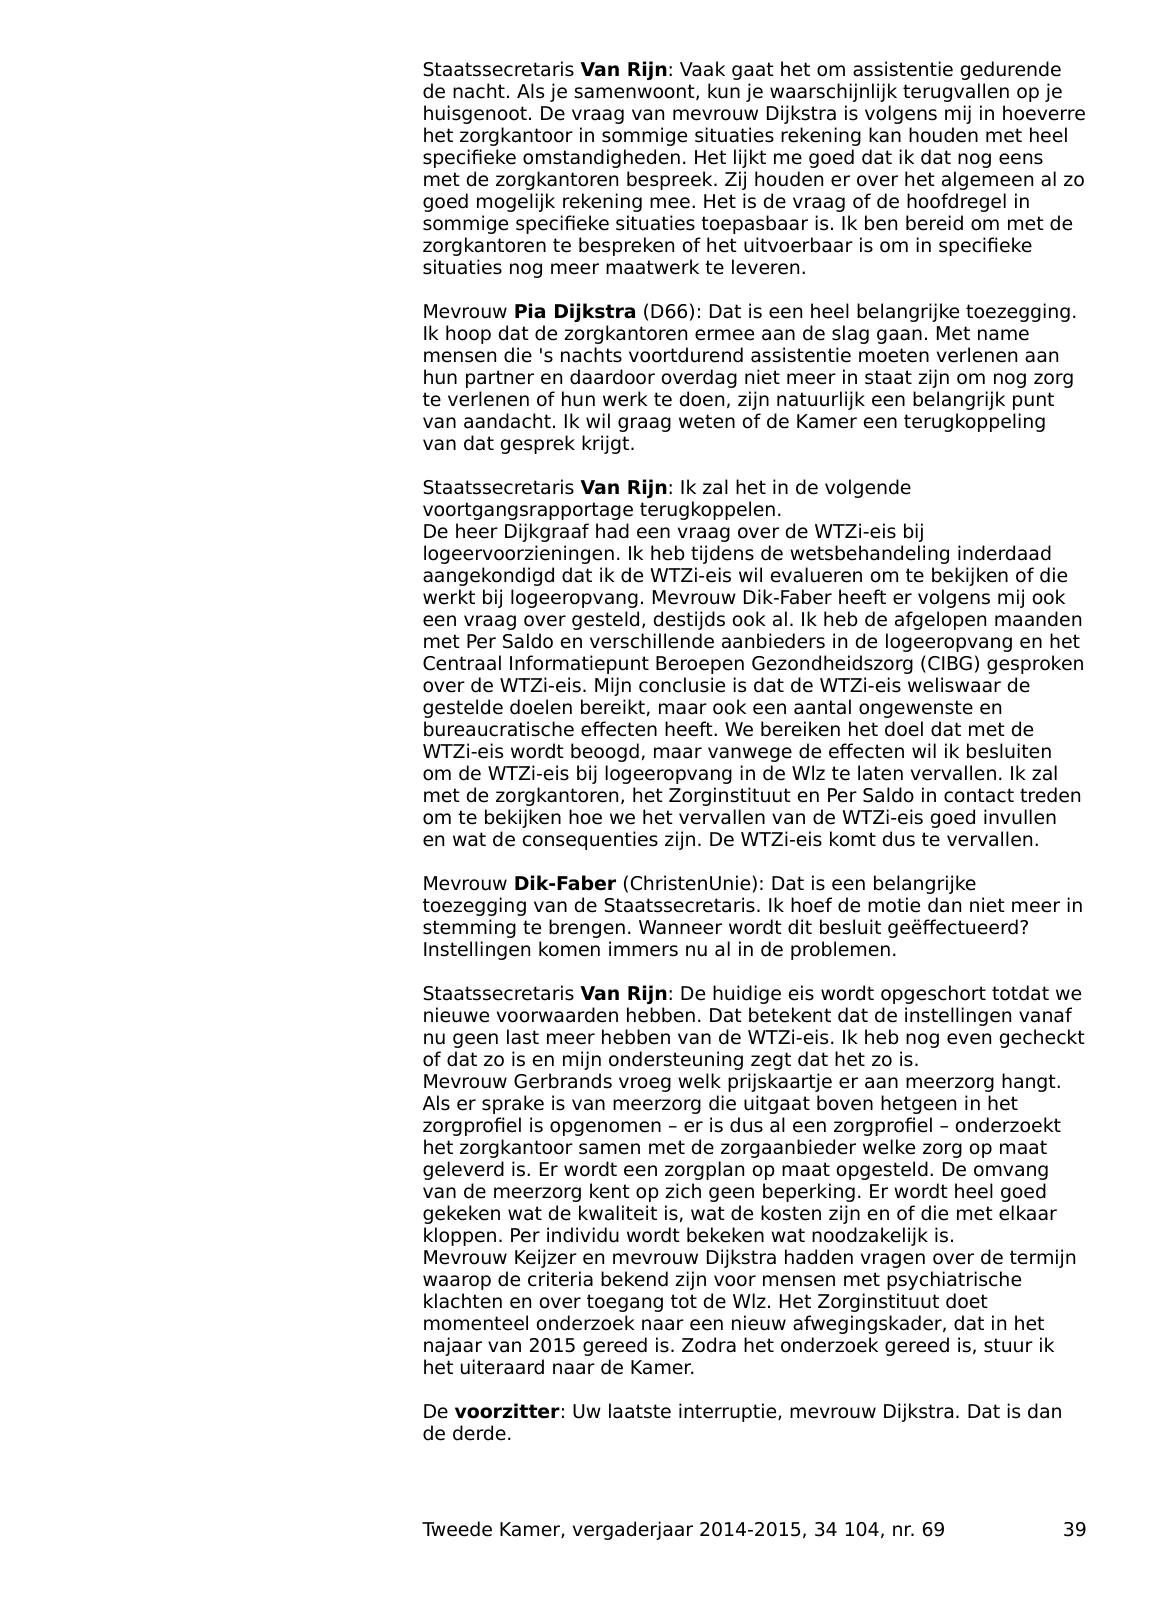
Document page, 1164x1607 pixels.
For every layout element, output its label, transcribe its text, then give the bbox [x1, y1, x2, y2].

text Mevrouw Gerbrands vroeg welk prijskaartje er aan meerzorg hangt. Als er sprake is van meerzorg die uitgaat boven hetgeen in het zorgprofiel is opgenomen – er is dus al een zorgprofiel – onderzoekt het zorgkantoor samen met de zorgaanbieder welke zorg op maat geleverd is. Er wordt een zorgplan op maat opgesteld. De omvang van de meerzorg kent op zich geen beperking. Er wordt heel goed gekeken wat de kwaliteit is, wat de kosten zijn en of die met elkaar kloppen. Per individu wordt bekeken wat noodzakelijk is. [422, 1071, 1087, 1247]
text Mevrouw Dik-Faber (ChristenUnie): Dat is een belangrijke toezegging van de Staatssecretaris. Ik hoef de motie dan niet meer in stemming te brengen. Wanneer wordt dit besluit geëffectueerd? Instellingen komen immers nu al in de problemen. [422, 873, 1087, 961]
text Staatssecretaris Van Rijn: Ik zal het in de volgende voortgangsrapportage terugkoppelen. [422, 477, 1087, 521]
text Staatssecretaris Van Rijn: Vaak gaat het om assistentie gedurende de nacht. Als je samenwoont, kun je waarschijnlijk terugvallen op je huisgenoot. De vraag van mevrouw Dijkstra is volgens mij in hoeverre het zorgkantoor in sommige situaties rekening kan houden met heel specifieke omstandigheden. Het lijkt me goed dat ik dat nog eens met de zorgkantoren bespreek. Zij houden er over het algemeen al zo goed mogelijk rekening mee. Het is de vraag of de hoofdregel in sommige specifieke situaties toepasbaar is. Ik ben bereid om met de zorgkantoren te bespreken of het uitvoerbaar is om in specifieke situaties nog meer maatwerk te leveren. [422, 59, 1087, 279]
text Staatssecretaris Van Rijn: De huidige eis wordt opgeschort totdat we nieuwe voorwaarden hebben. Dat betekent dat de instellingen vanaf nu geen last meer hebben van de WTZi-eis. Ik heb nog even gecheckt of dat zo is en mijn ondersteuning zegt dat het zo is. [422, 983, 1087, 1071]
text Mevrouw Pia Dijkstra (D66): Dat is een heel belangrijke toezegging. Ik hoop dat de zorgkantoren ermee aan de slag gaan. Met name mensen die 's nachts voortdurend assistentie moeten verlenen aan hun partner en daardoor overdag niet meer in staat zijn om nog zorg te verlenen of hun werk te doen, zijn natuurlijk een belangrijk punt van aandacht. Ik wil graag weten of de Kamer een terugkoppeling van dat gesprek krijgt. [422, 301, 1087, 455]
text De heer Dijkgraaf had een vraag over de WTZi-eis bij logeervoorzieningen. Ik heb tijdens de wetsbehandeling inderdaad aangekondigd dat ik de WTZi-eis wil evalueren om te bekijken of die werkt bij logeeropvang. Mevrouw Dik-Faber heeft er volgens mij ook een vraag over gesteld, destijds ook al. Ik heb de afgelopen maanden met Per Saldo en verschillende aanbieders in de logeeropvang en het Centraal Informatiepunt Beroepen Gezondheidszorg (CIBG) gesproken over de WTZi-eis. Mijn conclusie is dat de WTZi-eis weliswaar de gestelde doelen bereikt, maar ook een aantal ongewenste en bureaucratische effecten heeft. We bereiken het doel dat met de WTZi-eis wordt beoogd, maar vanwege de effecten wil ik besluiten om de WTZi-eis bij logeeropvang in de Wlz te laten vervallen. Ik zal met de zorgkantoren, het Zorginstituut en Per Saldo in contact treden om te bekijken hoe we het vervallen van de WTZi-eis goed invullen en wat de consequenties zijn. De WTZi-eis komt dus te vervallen. [422, 521, 1087, 851]
text Mevrouw Keijzer en mevrouw Dijkstra hadden vragen over de termijn waarop de criteria bekend zijn voor mensen met psychiatrische klachten en over toegang tot de Wlz. Het Zorginstituut doet momenteel onderzoek naar een nieuw afwegingskader, dat in het najaar van 2015 gereed is. Zodra het onderzoek gereed is, stuur ik het uiteraard naar de Kamer. [422, 1247, 1087, 1379]
text De voorzitter: Uw laatste interruptie, mevrouw Dijkstra. Dat is dan de derde. [422, 1401, 1087, 1445]
